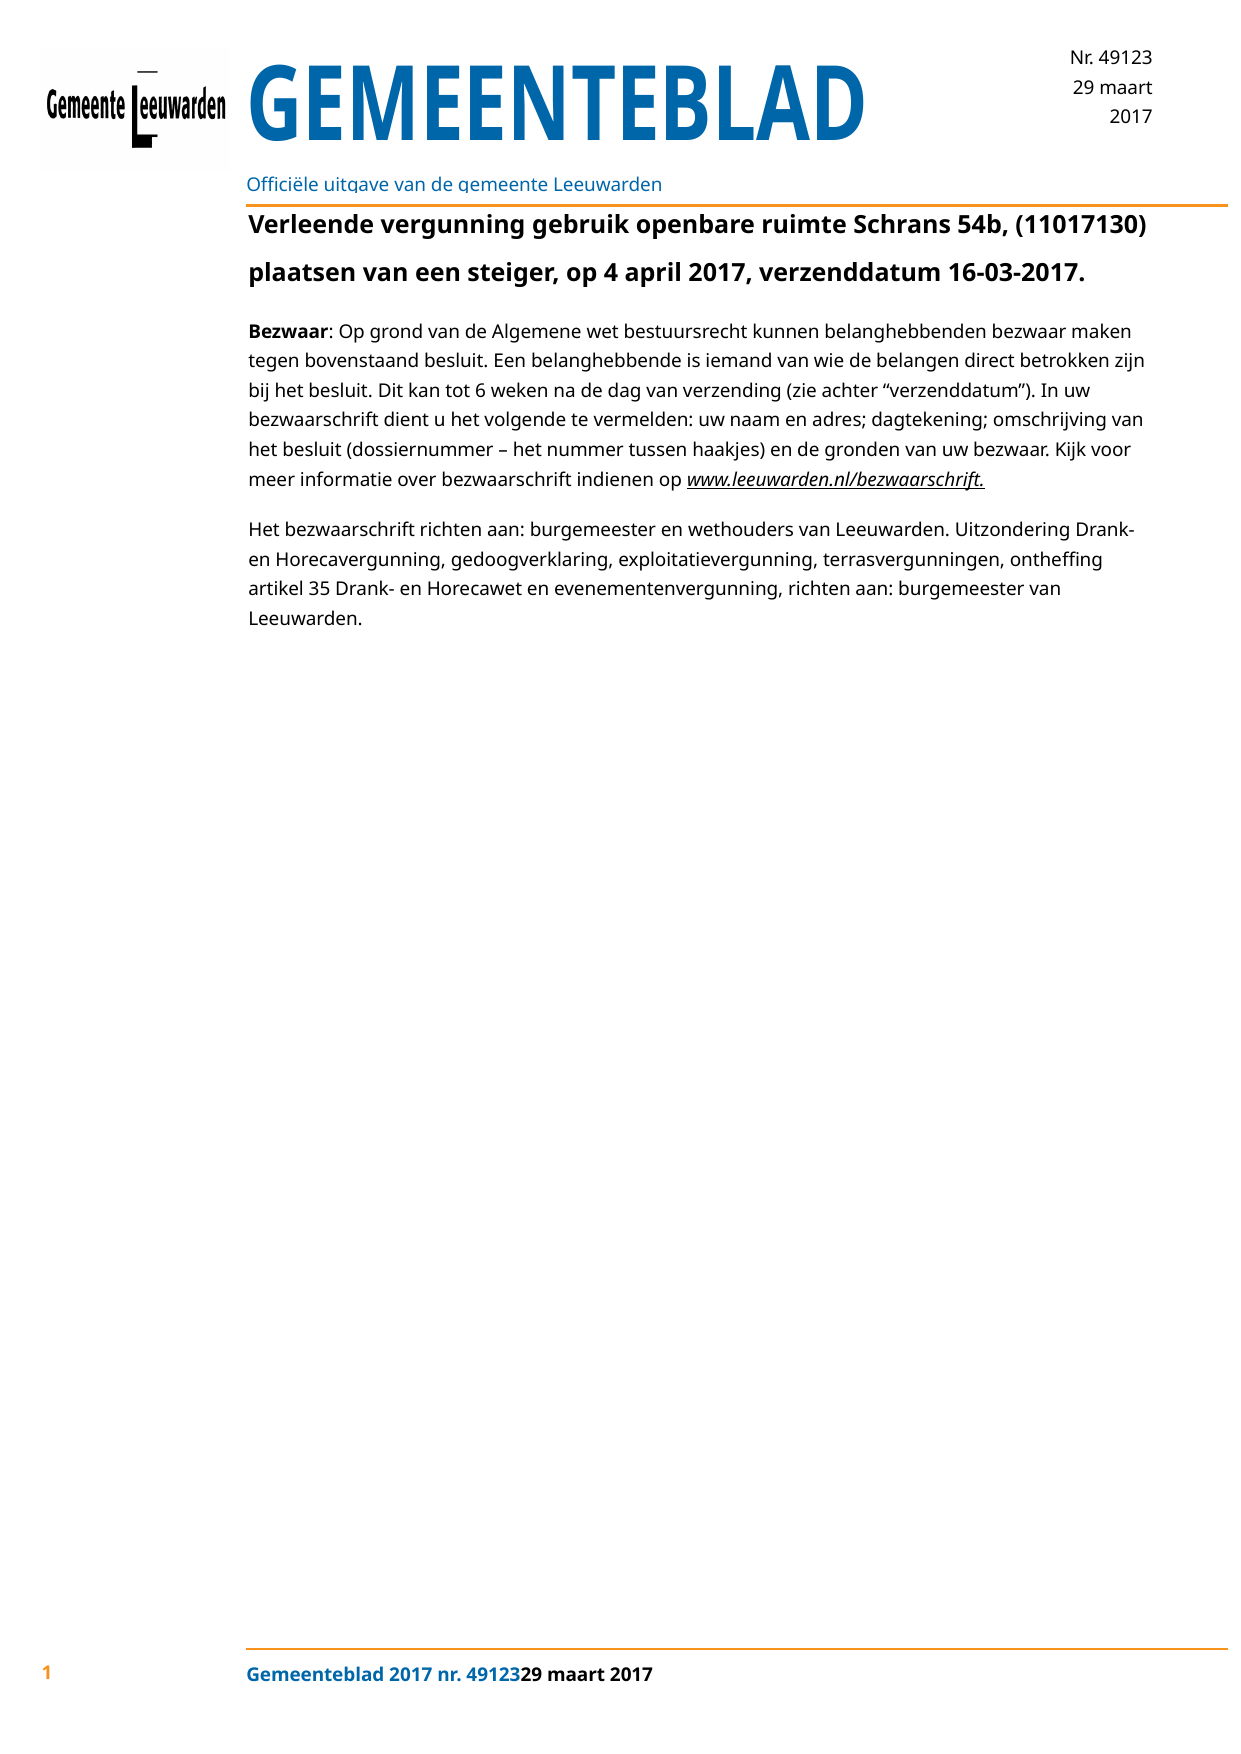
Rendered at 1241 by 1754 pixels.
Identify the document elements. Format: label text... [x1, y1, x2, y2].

text Het bezwaarschrift richten aan: burgemeester en wethouders van Leeuwarden. Uitzondering Drank- en Horecavergunning, gedoogverklaring, exploitatievergunning, terrasvergunningen, ontheffing artikel 35 Drank- en Horecawet en evenementenvergunning, richten aan: burgemeester van Leeuwarden. [248, 516, 1152, 631]
text Verleende vergunning gebruik openbare ruimte Schrans 54b, (11017130) plaatsen van een steiger, op 4 april 2017, verzenddatum 16-03-2017. [248, 207, 1152, 288]
picture [41, 47, 231, 172]
text Bezwaar: Op grond van de Algemene wet bestuursrecht kunnen belanghebbenden bezwaar maken tegen bovenstaand besluit. Een belanghebbende is iemand van wie de belangen direct betrokken zijn bij het besluit. Dit kan tot 6 weken na de dag van verzending (zie achter “verzenddatum”). In uw bezwaarschrift dient u het volgende te vermelden: uw naam en adres; dagtekening; omschrijving van het besluit (dossiernummer – het nummer tussen haakjes) en de gronden van uw bezwaar. Kijk voor meer informatie over bezwaarschrift indienen op www.leeuwarden.nl/bezwaarschrift. [248, 318, 1152, 492]
